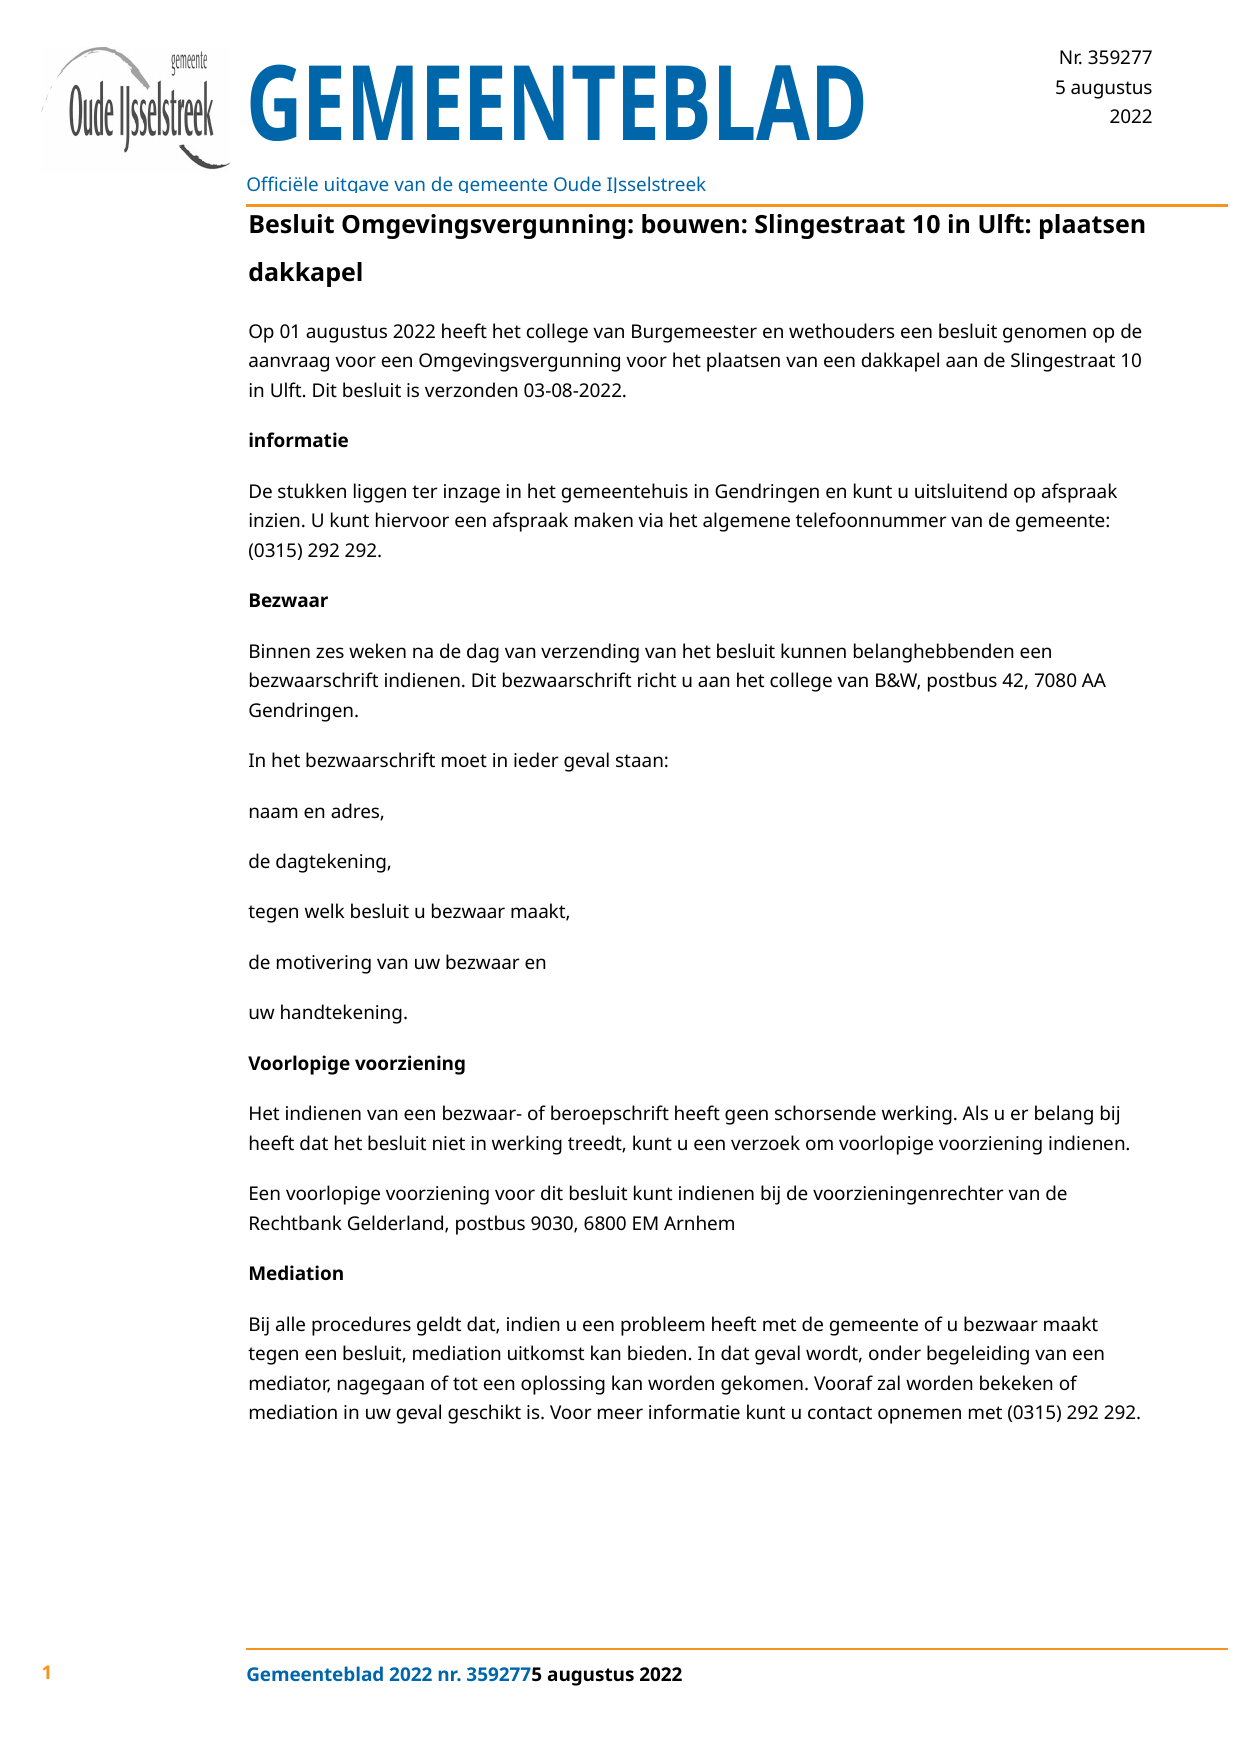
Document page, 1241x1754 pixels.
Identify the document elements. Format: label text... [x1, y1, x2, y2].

text Op 01 augustus 2022 heeft het college van Burgemeester en wethouders een besluit genomen op de aanvraag voor een Omgevingsvergunning voor het plaatsen van een dakkapel aan de Slingestraat 10 in Ulft. Dit besluit is verzonden 03-08-2022. [248, 318, 1152, 403]
text De stukken liggen ter inzage in het gemeentehuis in Gendringen en kunt u uitsluitend op afspraak inzien. U kunt hiervoor een afspraak maken via het algemene telefoonnummer van de gemeente: (0315) 292 292. [248, 478, 1152, 563]
text Bezwaar [248, 587, 1152, 613]
text de dagtekening, [248, 848, 1152, 874]
text Besluit Omgevingsvergunning: bouwen: Slingestraat 10 in Ulft: plaatsen dakkapel [248, 207, 1152, 288]
text informatie [248, 427, 1152, 453]
picture [41, 47, 231, 172]
text In het bezwaarschrift moet in ieder geval staan: [248, 747, 1152, 773]
text Bij alle procedures geldt dat, indien u een probleem heeft met de gemeente of u bezwaar maakt tegen een besluit, mediation uitkomst kan bieden. In dat geval wordt, onder begeleiding van een mediator, nagegaan of tot een oplossing kan worden gekomen. Vooraf zal worden bekeken of mediation in uw geval geschikt is. Voor meer informatie kunt u contact opnemen met (0315) 292 292. [248, 1311, 1152, 1425]
text uw handtekening. [248, 999, 1152, 1025]
text Mediation [248, 1260, 1152, 1286]
text tegen welk besluit u bezwaar maakt, [248, 899, 1152, 924]
text naam en adres, [248, 798, 1152, 824]
text Voorlopige voorziening [248, 1050, 1152, 1076]
text Het indienen van een bezwaar- of beroepschrift heeft geen schorsende werking. Als u er belang bij heeft dat het besluit niet in werking treedt, kunt u een verzoek om voorlopige voorziening indienen. [248, 1100, 1152, 1156]
text Binnen zes weken na de dag van verzending van het besluit kunnen belanghebbenden een bezwaarschrift indienen. Dit bezwaarschrift richt u aan het college van B&W, postbus 42, 7080 AA Gendringen. [248, 638, 1152, 723]
text de motivering van uw bezwaar en [248, 949, 1152, 975]
text Een voorlopige voorziening voor dit besluit kunt indienen bij de voorzieningenrechter van de Rechtbank Gelderland, postbus 9030, 6800 EM Arnhem [248, 1180, 1152, 1236]
